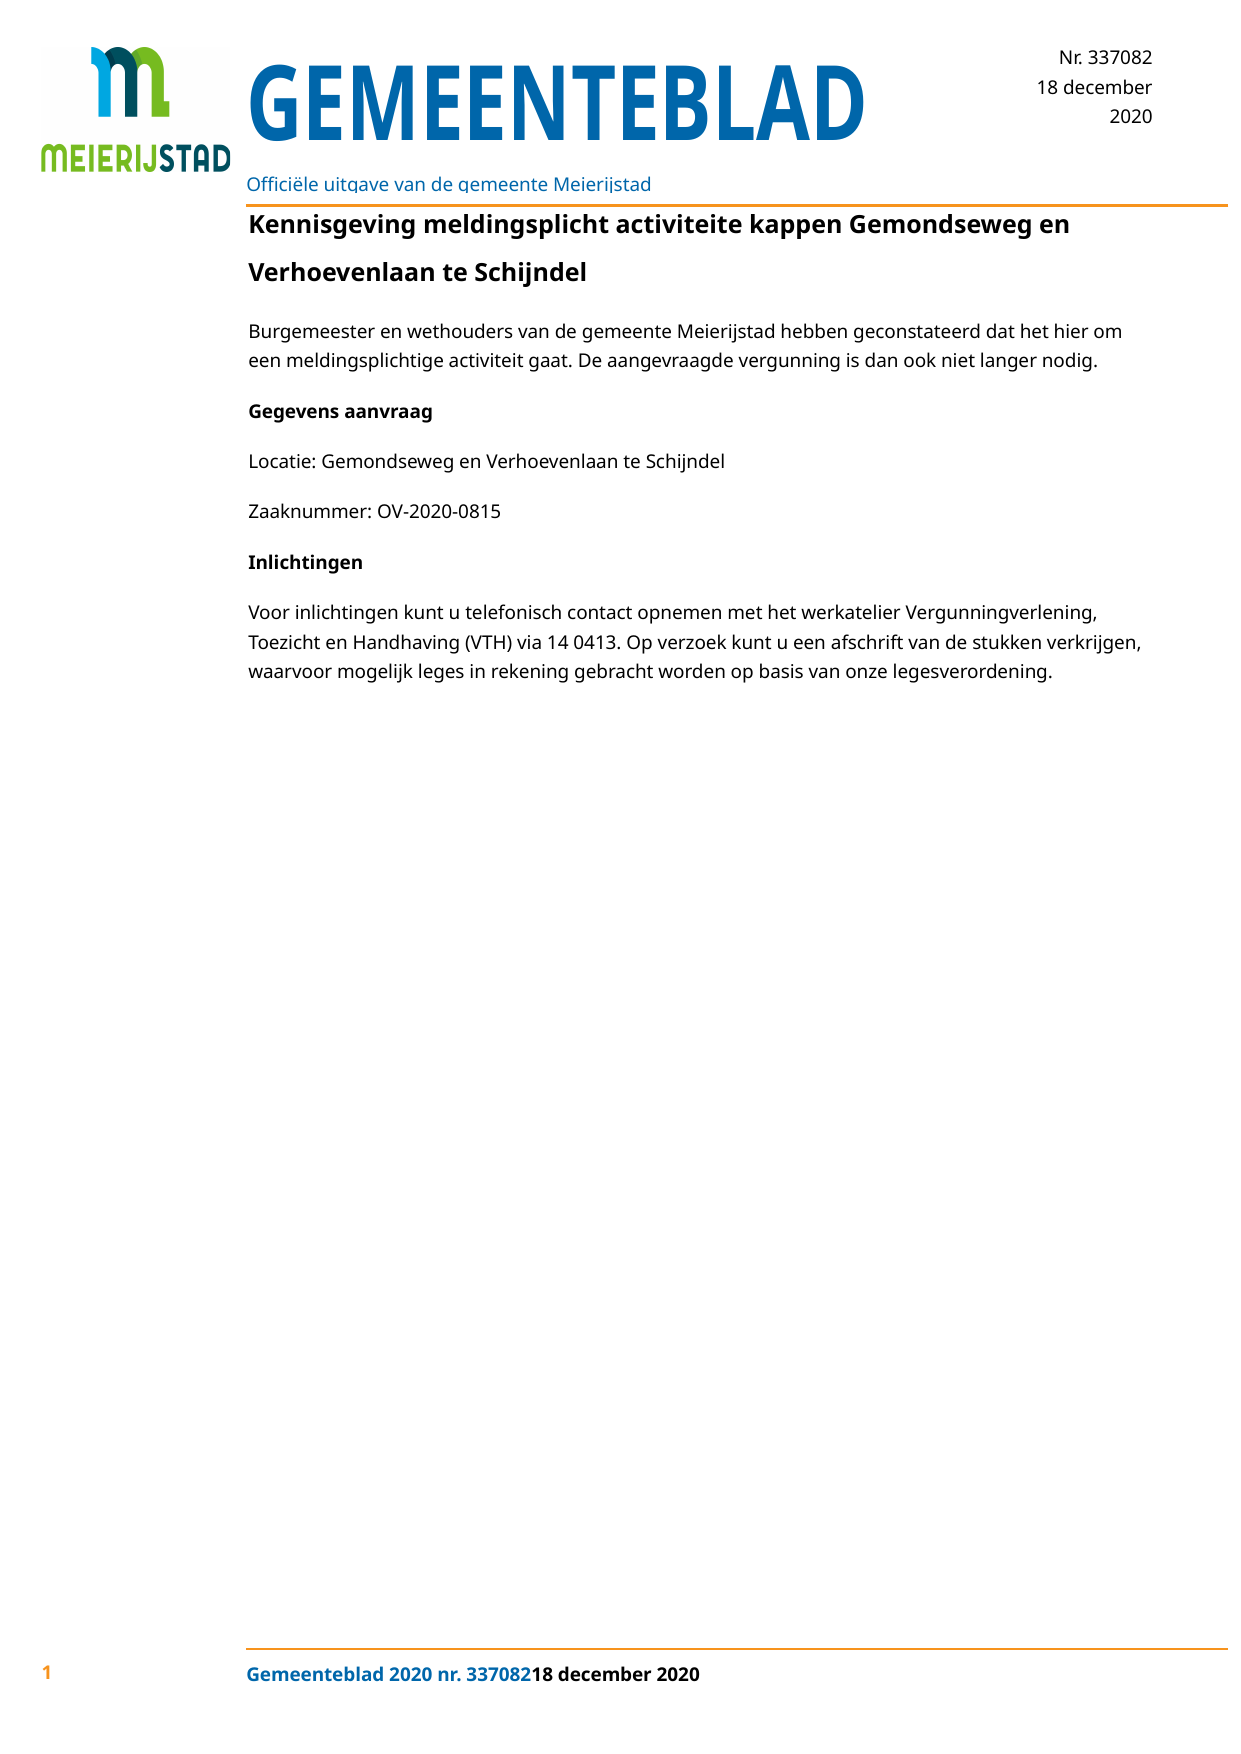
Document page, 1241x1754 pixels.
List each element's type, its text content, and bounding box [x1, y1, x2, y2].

text Locatie: Gemondseweg en Verhoevenlaan te Schijndel [248, 448, 1152, 474]
text Voor inlichtingen kunt u telefonisch contact opnemen met het werkatelier Vergunningverlening, Toezicht en Handhaving (VTH) via 14 0413. Op verzoek kunt u een afschrift van de stukken verkrijgen, waarvoor mogelijk leges in rekening gebracht worden op basis van onze legesverordening. [248, 599, 1152, 684]
text Burgemeester en wethouders van de gemeente Meierijstad hebben geconstateerd dat het hier om een meldingsplichtige activiteit gaat. De aangevraagde vergunning is dan ook niet langer nodig. [248, 318, 1152, 373]
text Kennisgeving meldingsplicht activiteite kappen Gemondseweg en Verhoevenlaan te Schijndel [248, 207, 1152, 288]
text Zaaknummer: OV-2020-0815 [248, 499, 1152, 524]
picture [41, 47, 231, 172]
text Inlichtingen [248, 549, 1152, 575]
text Gegevens aanvraag [248, 398, 1152, 424]
